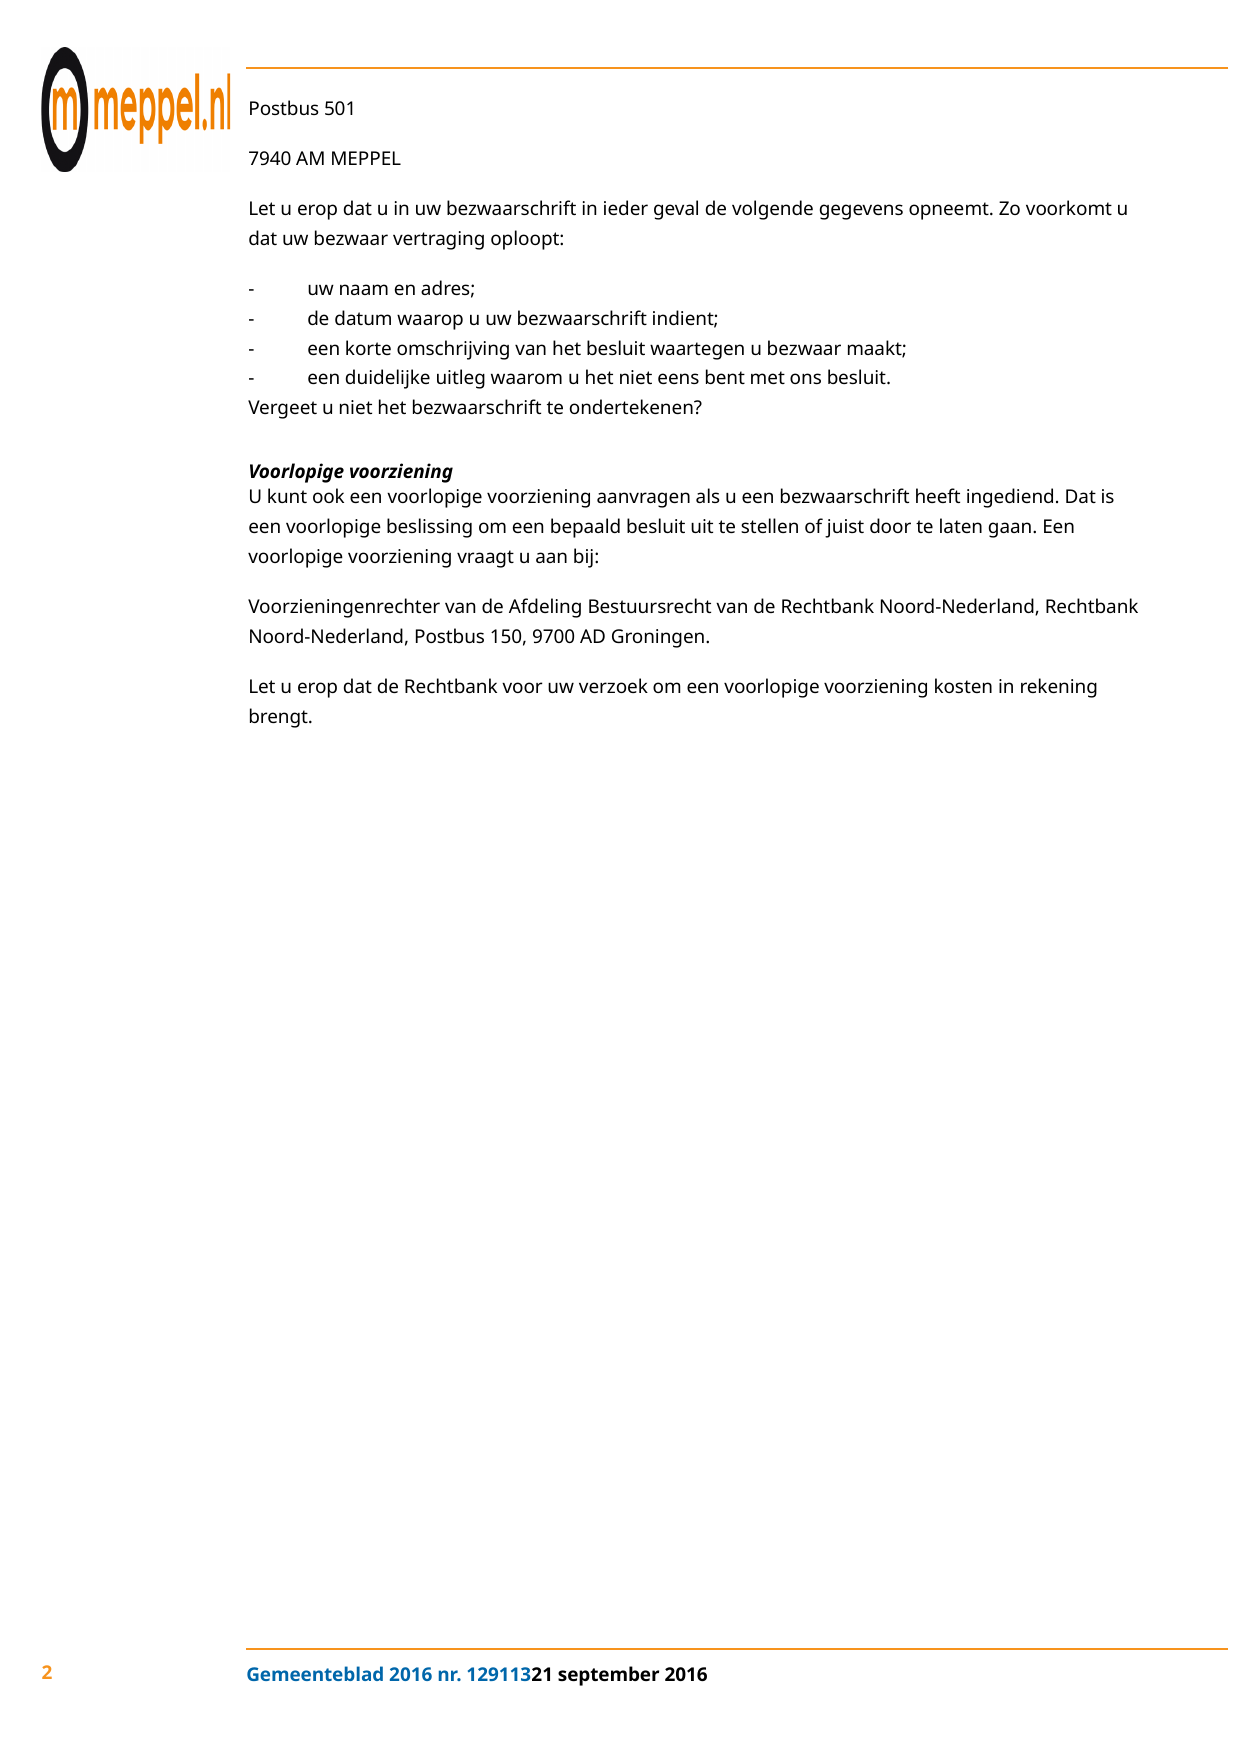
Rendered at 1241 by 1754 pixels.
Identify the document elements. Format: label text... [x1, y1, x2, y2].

text Postbus 501 [248, 95, 1152, 121]
list de datum waarop u uw bezwaarschrift indient; [248, 305, 1152, 331]
text U kunt ook een voorlopige voorziening aanvragen als u een bezwaarschrift heeft ingediend. Dat is een voorlopige beslissing om een bepaald besluit uit te stellen of juist door te laten gaan. Een voorlopige voorziening vraagt u aan bij: [248, 484, 1152, 568]
list een korte omschrijving van het besluit waartegen u bezwaar maakt; [248, 335, 1152, 361]
list uw naam en adres; [248, 276, 1152, 301]
text Let u erop dat u in uw bezwaarschrift in ieder geval de volgende gegevens opneemt. Zo voorkomt u dat uw bezwaar vertraging oploopt: [248, 196, 1152, 251]
text Vergeet u niet het bezwaarschrift te ondertekenen? [248, 394, 1152, 420]
list een duidelijke uitleg waarom u het niet eens bent met ons besluit. [248, 364, 1152, 390]
text 7940 AM MEPPEL [248, 145, 1152, 171]
picture [41, 47, 231, 172]
text Voorlopige voorziening [248, 458, 1152, 484]
text Voorzieningenrechter van de Afdeling Bestuursrecht van de Rechtbank Noord-Nederland, Rechtbank Noord-Nederland, Postbus 150, 9700 AD Groningen. [248, 593, 1152, 648]
text Let u erop dat de Rechtbank voor uw verzoek om een voorlopige voorziening kosten in rekening brengt. [248, 673, 1152, 728]
